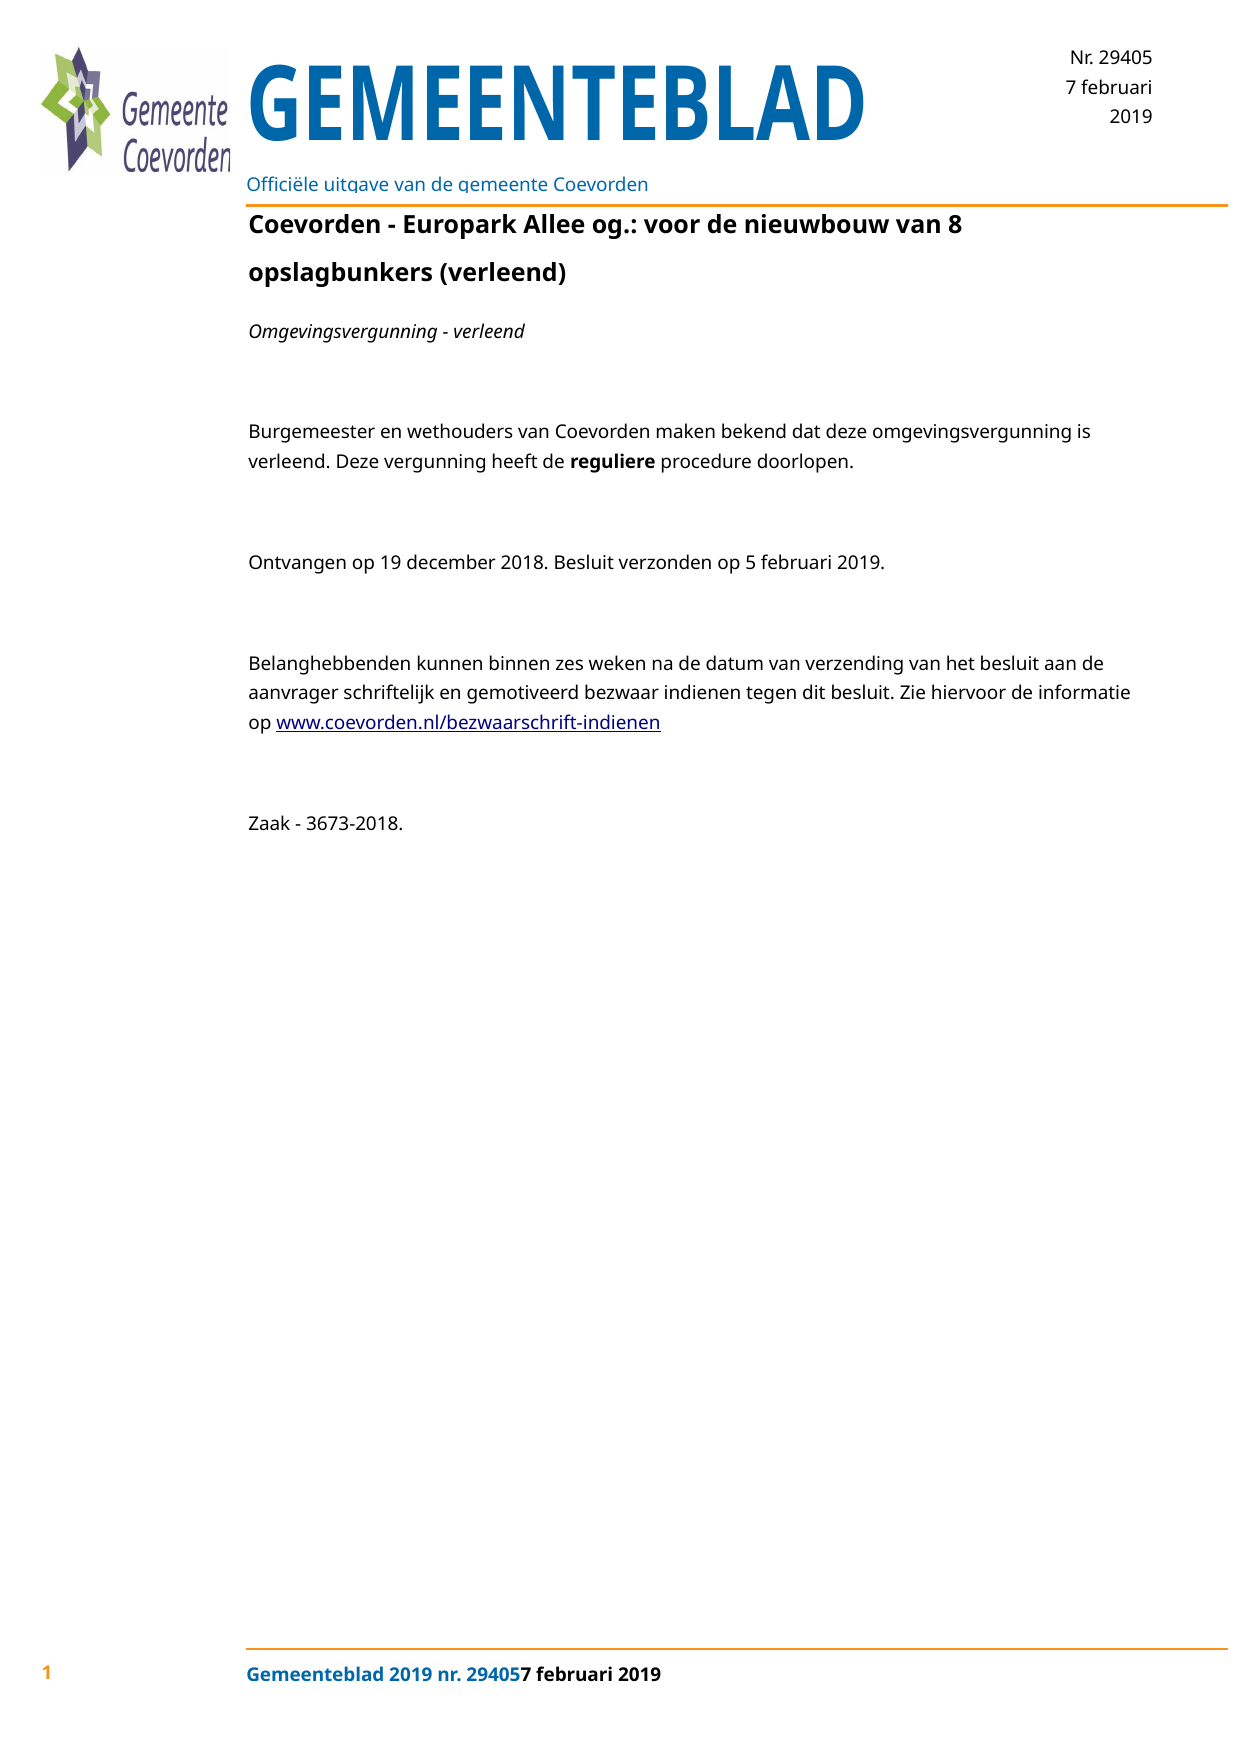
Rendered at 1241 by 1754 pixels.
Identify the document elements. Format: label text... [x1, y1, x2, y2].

text Ontvangen op 19 december 2018. Besluit verzonden op 5 februari 2019. [248, 549, 1152, 575]
text Belanghebbenden kunnen binnen zes weken na de datum van verzending van het besluit aan de aanvrager schriftelijk en gemotiveerd bezwaar indienen tegen dit besluit. Zie hiervoor de informatie op www.coevorden.nl/bezwaarschrift-indienen [248, 650, 1152, 735]
text Omgevingsvergunning - verleend [248, 318, 1152, 344]
text Zaak - 3673-2018. [248, 810, 1152, 836]
text Coevorden - Europark Allee og.: voor de nieuwbouw van 8 opslagbunkers (verleend) [248, 207, 1152, 288]
picture [41, 47, 231, 172]
text Burgemeester en wethouders van Coevorden maken bekend dat deze omgevingsvergunning is verleend. Deze vergunning heeft de reguliere procedure doorlopen. [248, 419, 1152, 474]
